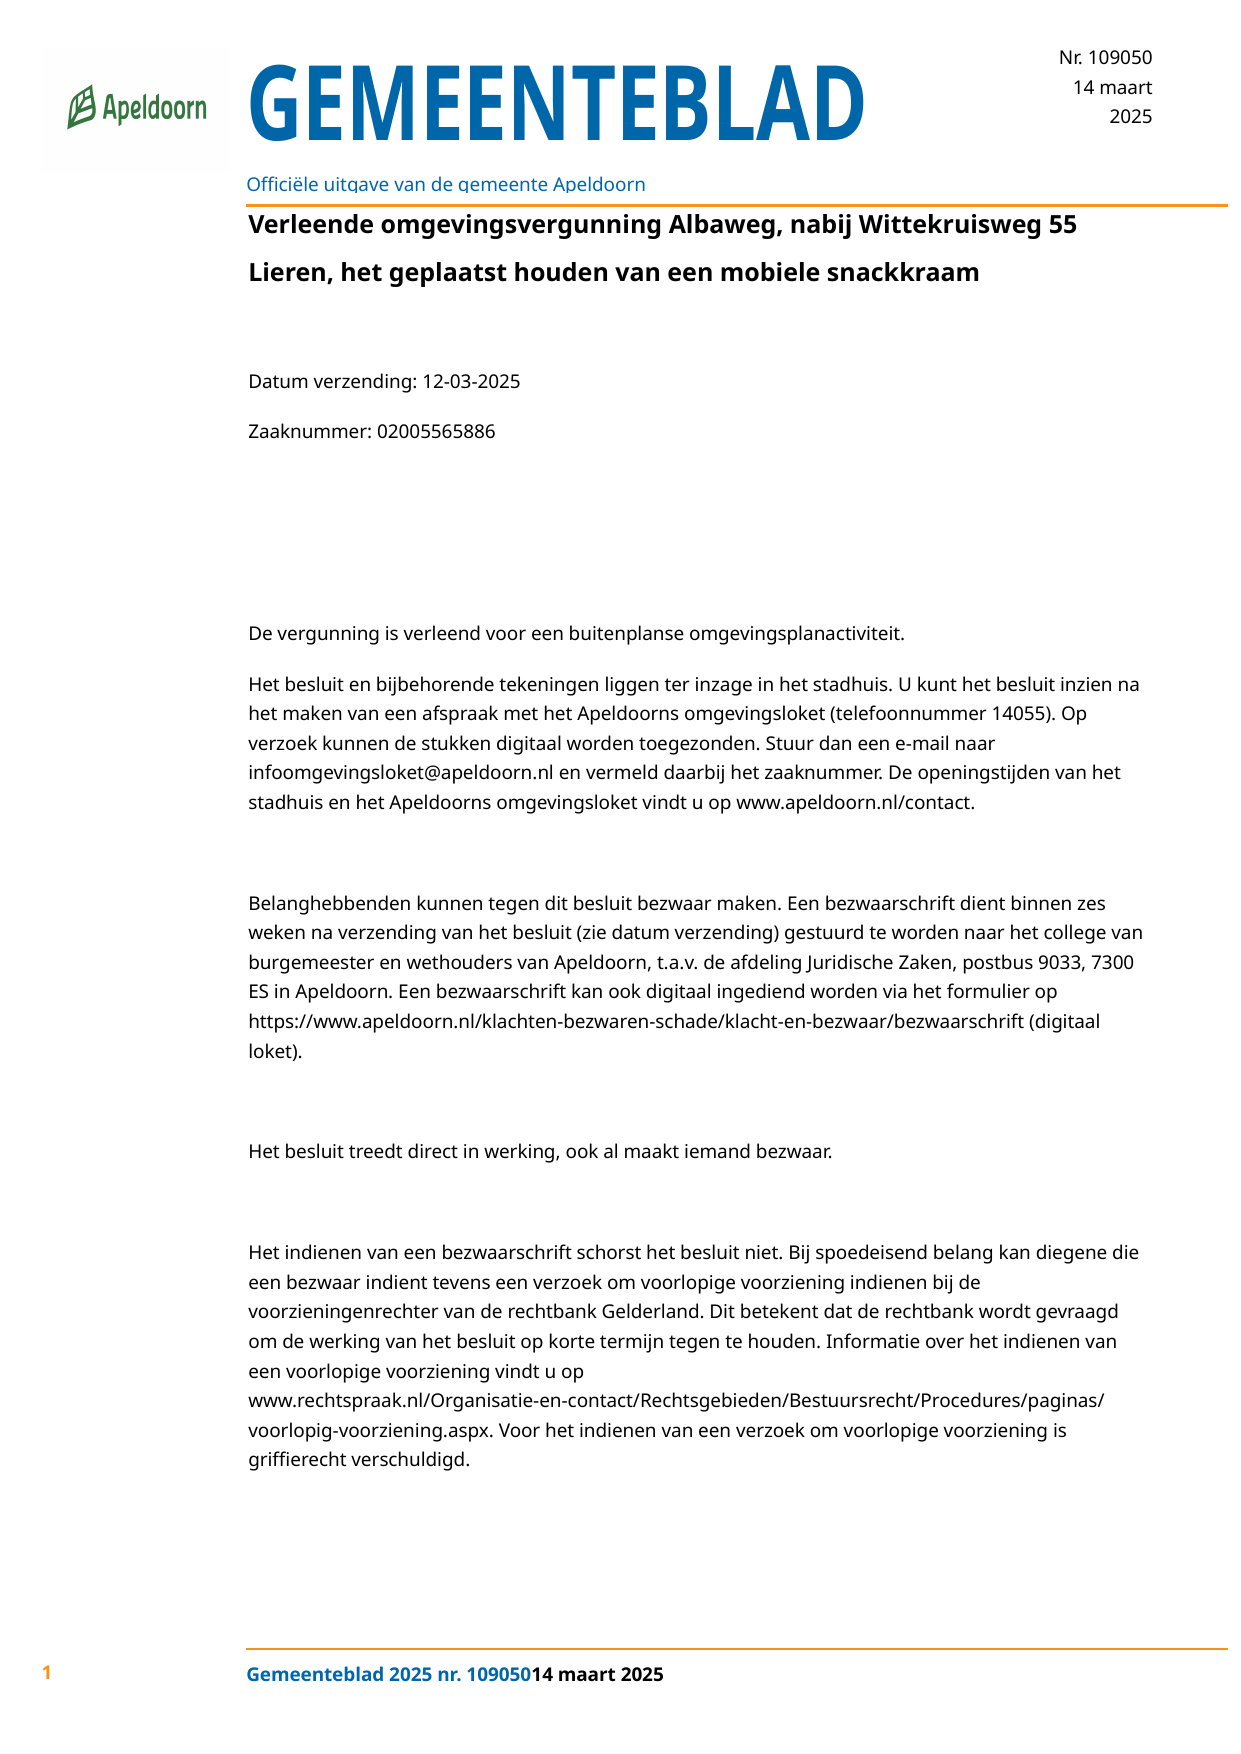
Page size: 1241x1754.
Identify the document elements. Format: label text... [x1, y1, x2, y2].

text Belanghebbenden kunnen tegen dit besluit bezwaar maken. Een bezwaarschrift dient binnen zes weken na verzending van het besluit (zie datum verzending) gestuurd te worden naar het college van burgemeester en wethouders van Apeldoorn, t.a.v. de afdeling Juridische Zaken, postbus 9033, 7300 ES in Apeldoorn. Een bezwaarschrift kan ook digitaal ingediend worden via het formulier op https://www.apeldoorn.nl/klachten-bezwaren-schade/klacht-en-bezwaar/bezwaarschrift (digitaal loket). [248, 890, 1152, 1064]
text Het besluit treedt direct in werking, ook al maakt iemand bezwaar. [248, 1139, 1152, 1164]
text Zaaknummer: 02005565886 [248, 419, 1152, 444]
text De vergunning is verleend voor een buitenplanse omgevingsplanactiviteit. [248, 620, 1152, 646]
text Het indienen van een bezwaarschrift schorst het besluit niet. Bij spoedeisend belang kan diegene die een bezwaar indient tevens een verzoek om voorlopige voorziening indienen bij de voorzieningenrechter van de rechtbank Gelderland. Dit betekent dat de rechtbank wordt gevraagd om de werking van het besluit op korte termijn tegen te houden. Informatie over het indienen van een voorlopige voorziening vindt u op www.rechtspraak.nl/Organisatie-en-contact/Rechtsgebieden/Bestuursrecht/Procedures/paginas/voorlopig-voorziening.aspx. Voor het indienen van een verzoek om voorlopige voorziening is griffierecht verschuldigd. [248, 1239, 1152, 1472]
text Het besluit en bijbehorende tekeningen liggen ter inzage in het stadhuis. U kunt het besluit inzien na het maken van een afspraak met het Apeldoorns omgevingsloket (telefoonnummer 14055). Op verzoek kunnen de stukken digitaal worden toegezonden. Stuur dan een e-mail naar infoomgevingsloket@apeldoorn.nl en vermeld daarbij het zaaknummer. De openingstijden van het stadhuis en het Apeldoorns omgevingsloket vindt u op www.apeldoorn.nl/contact. [248, 671, 1152, 815]
picture [41, 47, 231, 172]
text Datum verzending: 12-03-2025 [248, 368, 1152, 394]
text Verleende omgevingsvergunning Albaweg, nabij Wittekruisweg 55 Lieren, het geplaatst houden van een mobiele snackkraam [248, 207, 1152, 288]
